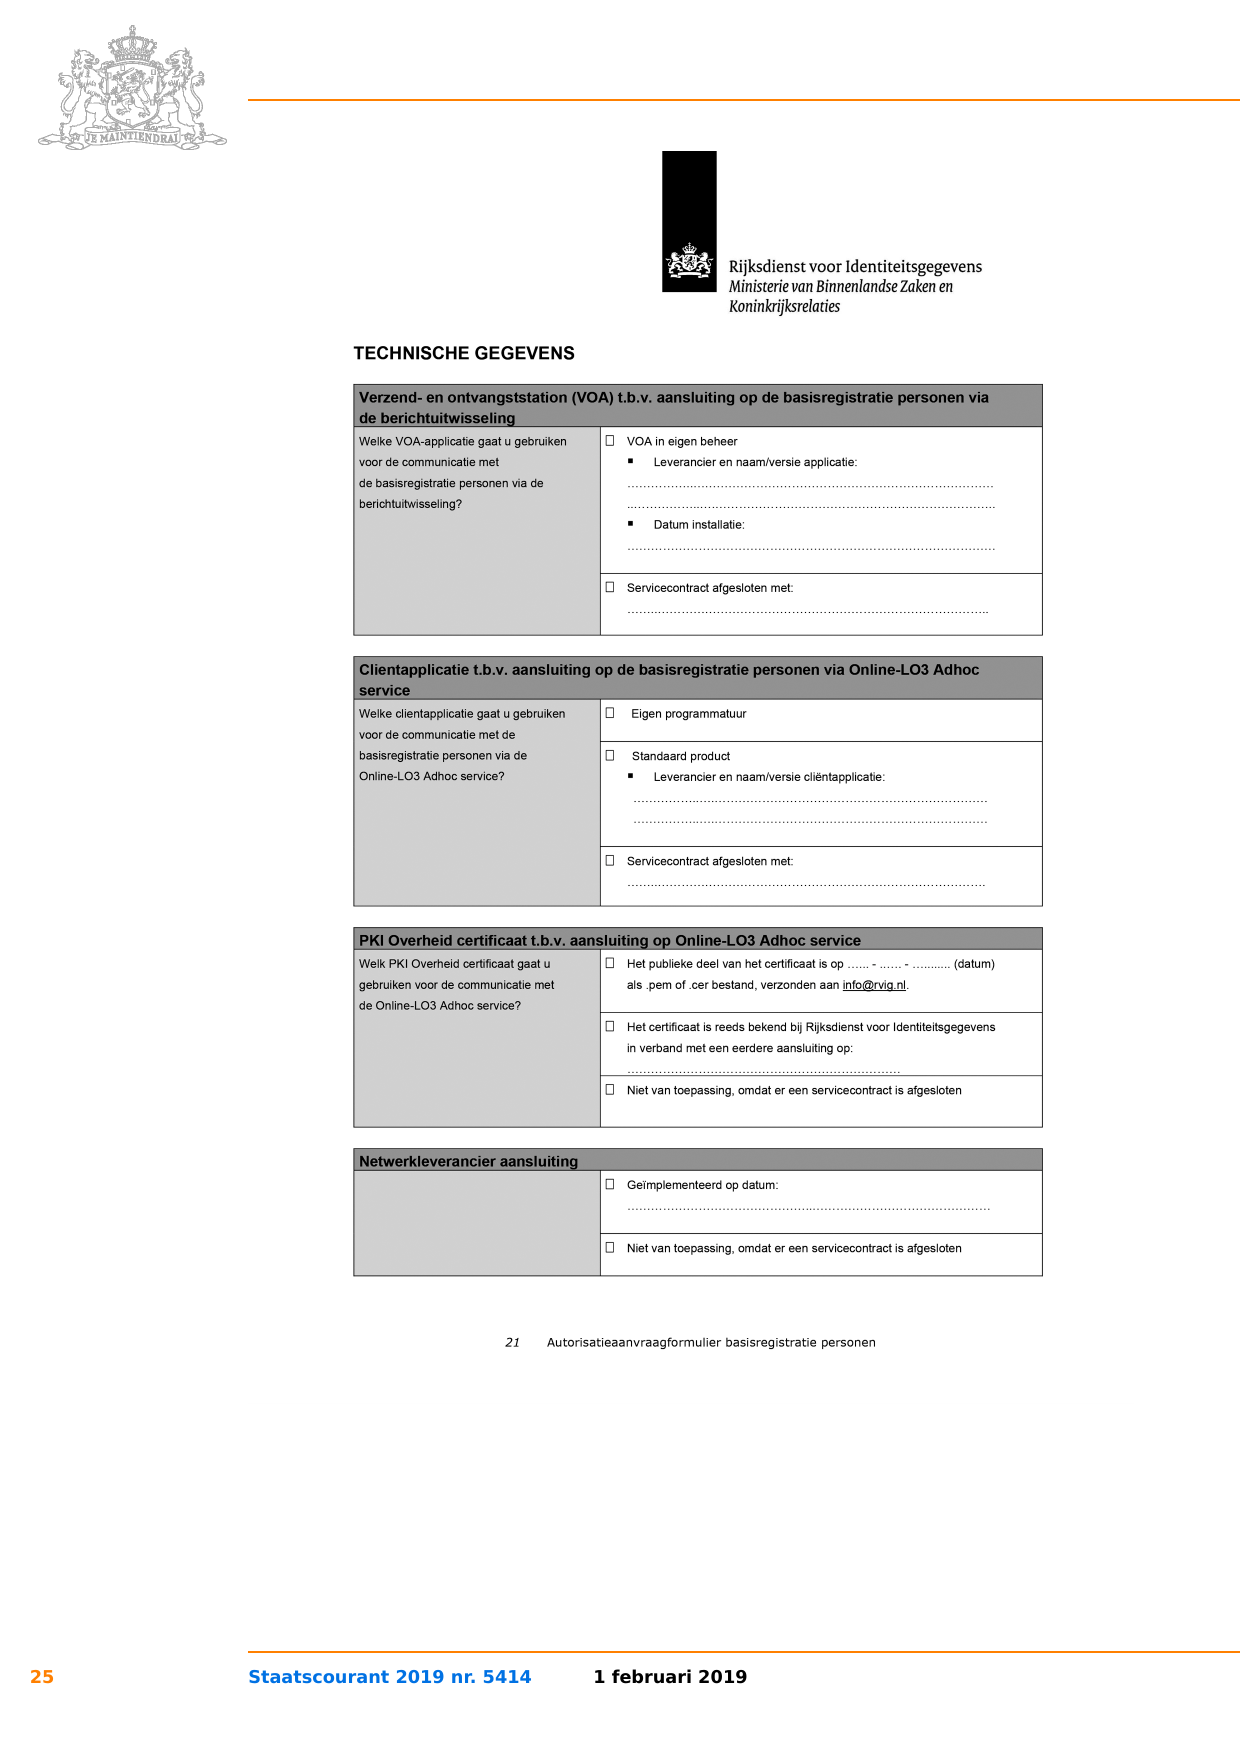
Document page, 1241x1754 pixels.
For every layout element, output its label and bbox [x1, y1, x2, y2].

picture [38, 25, 227, 150]
picture [248, 151, 1134, 1404]
